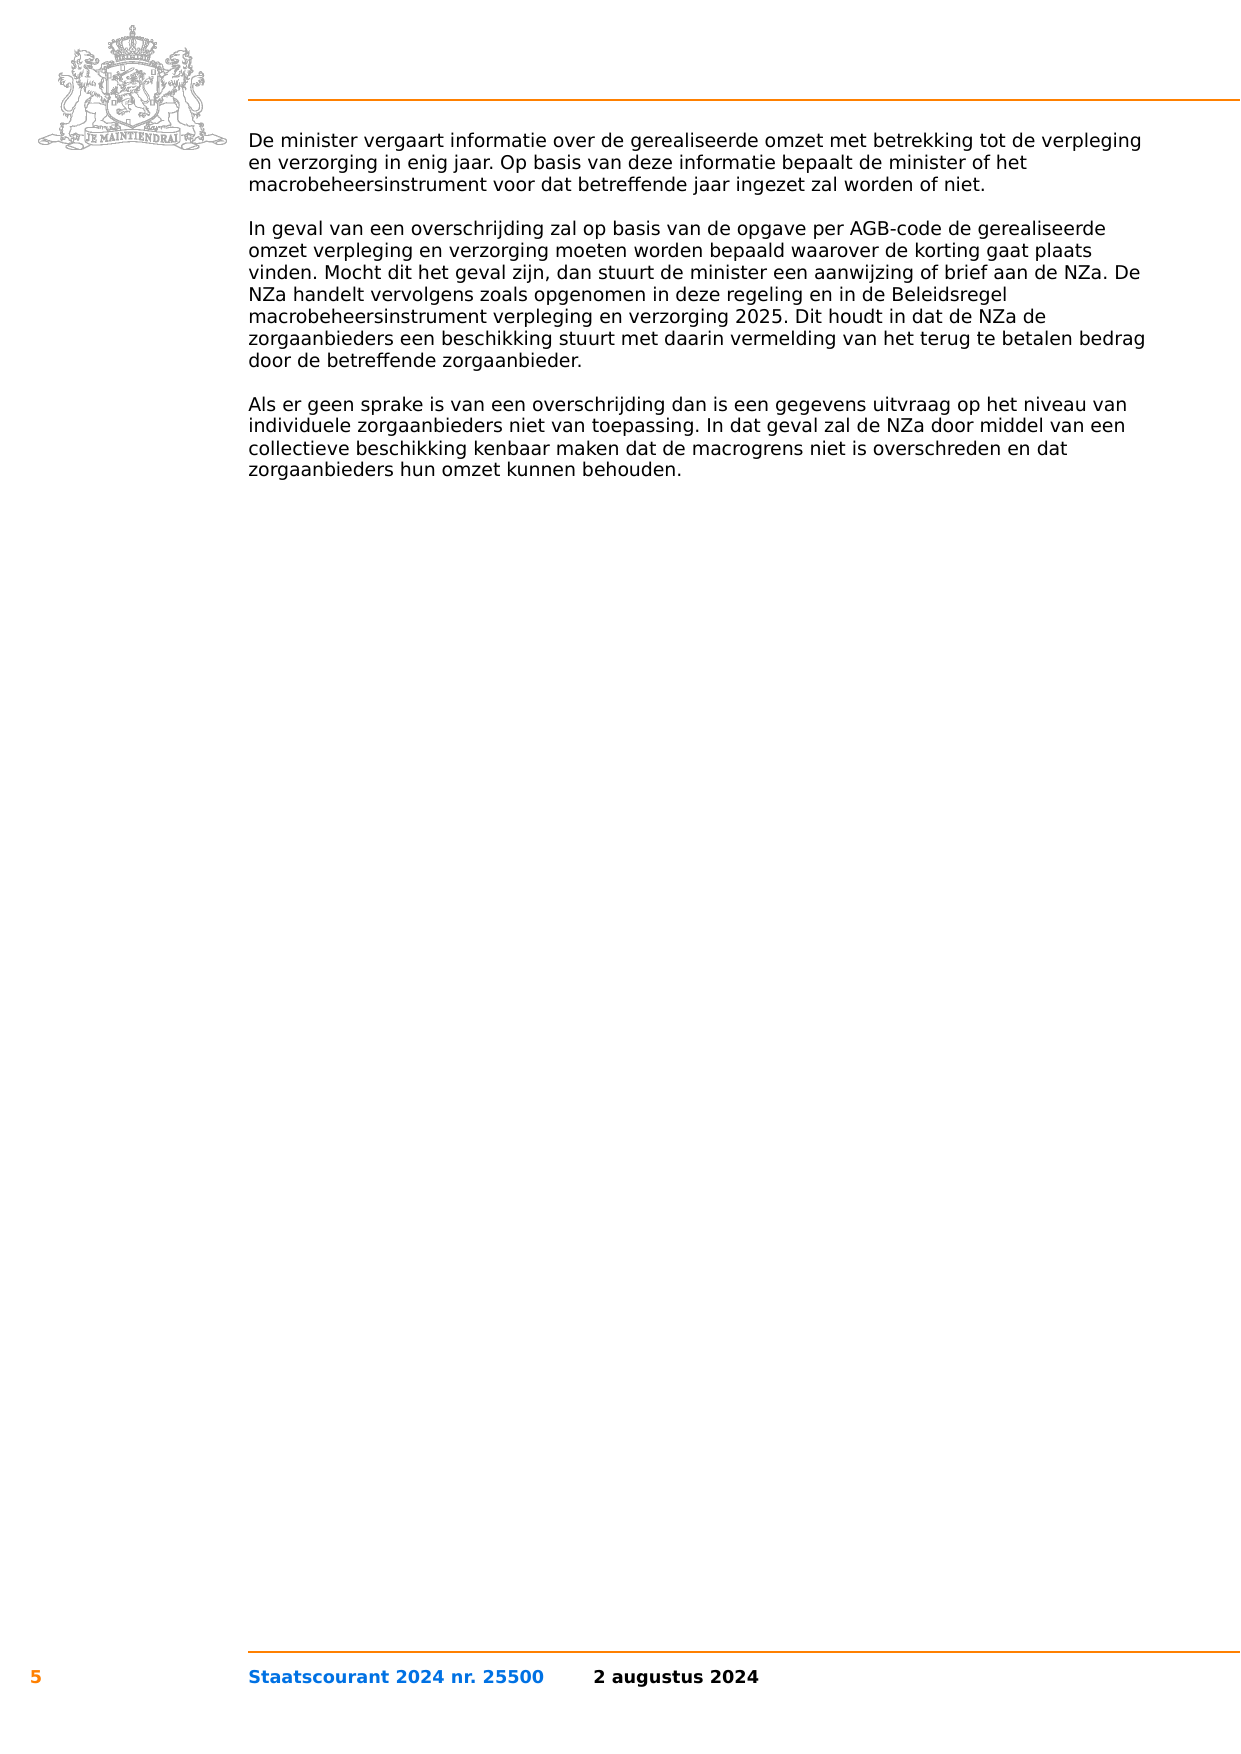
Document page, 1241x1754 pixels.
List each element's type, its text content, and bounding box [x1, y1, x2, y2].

text In geval van een overschrijding zal op basis van de opgave per AGB-code de gerealiseerde omzet verpleging en verzorging moeten worden bepaald waarover de korting gaat plaats vinden. Mocht dit het geval zijn, dan stuurt de minister een aanwijzing of brief aan de NZa. De NZa handelt vervolgens zoals opgenomen in deze regeling en in de Beleidsregel macrobeheersinstrument verpleging en verzorging 2025. Dit houdt in dat de NZa de zorgaanbieders een beschikking stuurt met daarin vermelding van het terug te betalen bedrag door de betreffende zorgaanbieder. [248, 218, 1163, 372]
picture [38, 25, 227, 150]
text De minister vergaart informatie over de gerealiseerde omzet met betrekking tot de verpleging en verzorging in enig jaar. Op basis van deze informatie bepaalt de minister of het macrobeheersinstrument voor dat betreffende jaar ingezet zal worden of niet. [248, 130, 1163, 196]
text Als er geen sprake is van een overschrijding dan is een gegevens uitvraag op het niveau van individuele zorgaanbieders niet van toepassing. In dat geval zal de NZa door middel van een collectieve beschikking kenbaar maken dat de macrogrens niet is overschreden en dat zorgaanbieders hun omzet kunnen behouden. [248, 393, 1163, 481]
